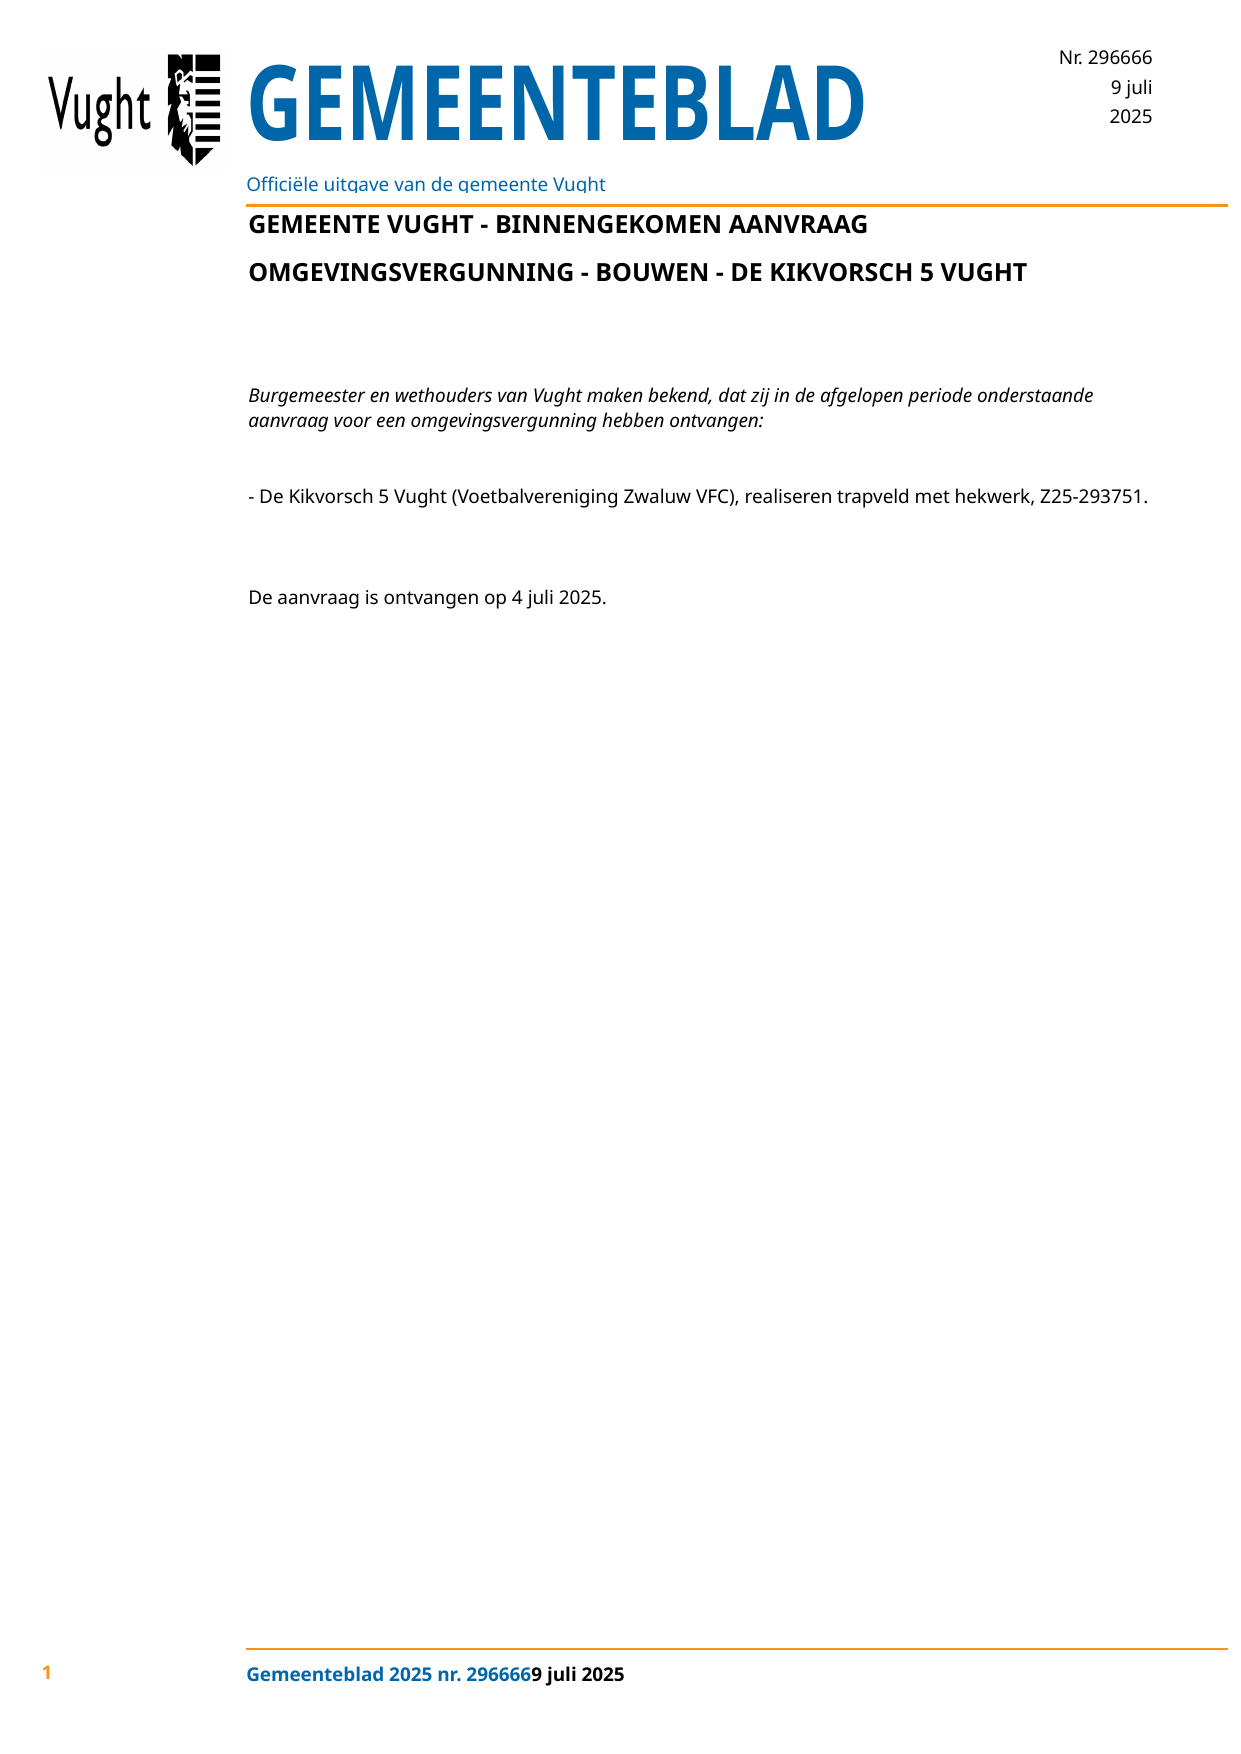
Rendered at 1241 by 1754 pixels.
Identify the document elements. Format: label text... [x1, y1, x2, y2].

text Burgemeester en wethouders van Vught maken bekend, dat zij in de afgelopen periode onderstaande aanvraag voor een omgevingsvergunning hebben ontvangen: [248, 382, 1152, 433]
text GEMEENTE VUGHT - BINNENGEKOMEN AANVRAAG OMGEVINGSVERGUNNING - BOUWEN - DE KIKVORSCH 5 VUGHT [248, 207, 1152, 288]
text De aanvraag is ontvangen op 4 juli 2025. [248, 584, 1152, 610]
text - De Kikvorsch 5 Vught (Voetbalvereniging Zwaluw VFC), realiseren trapveld met hekwerk, Z25-293751. [248, 484, 1152, 509]
picture [41, 47, 231, 172]
